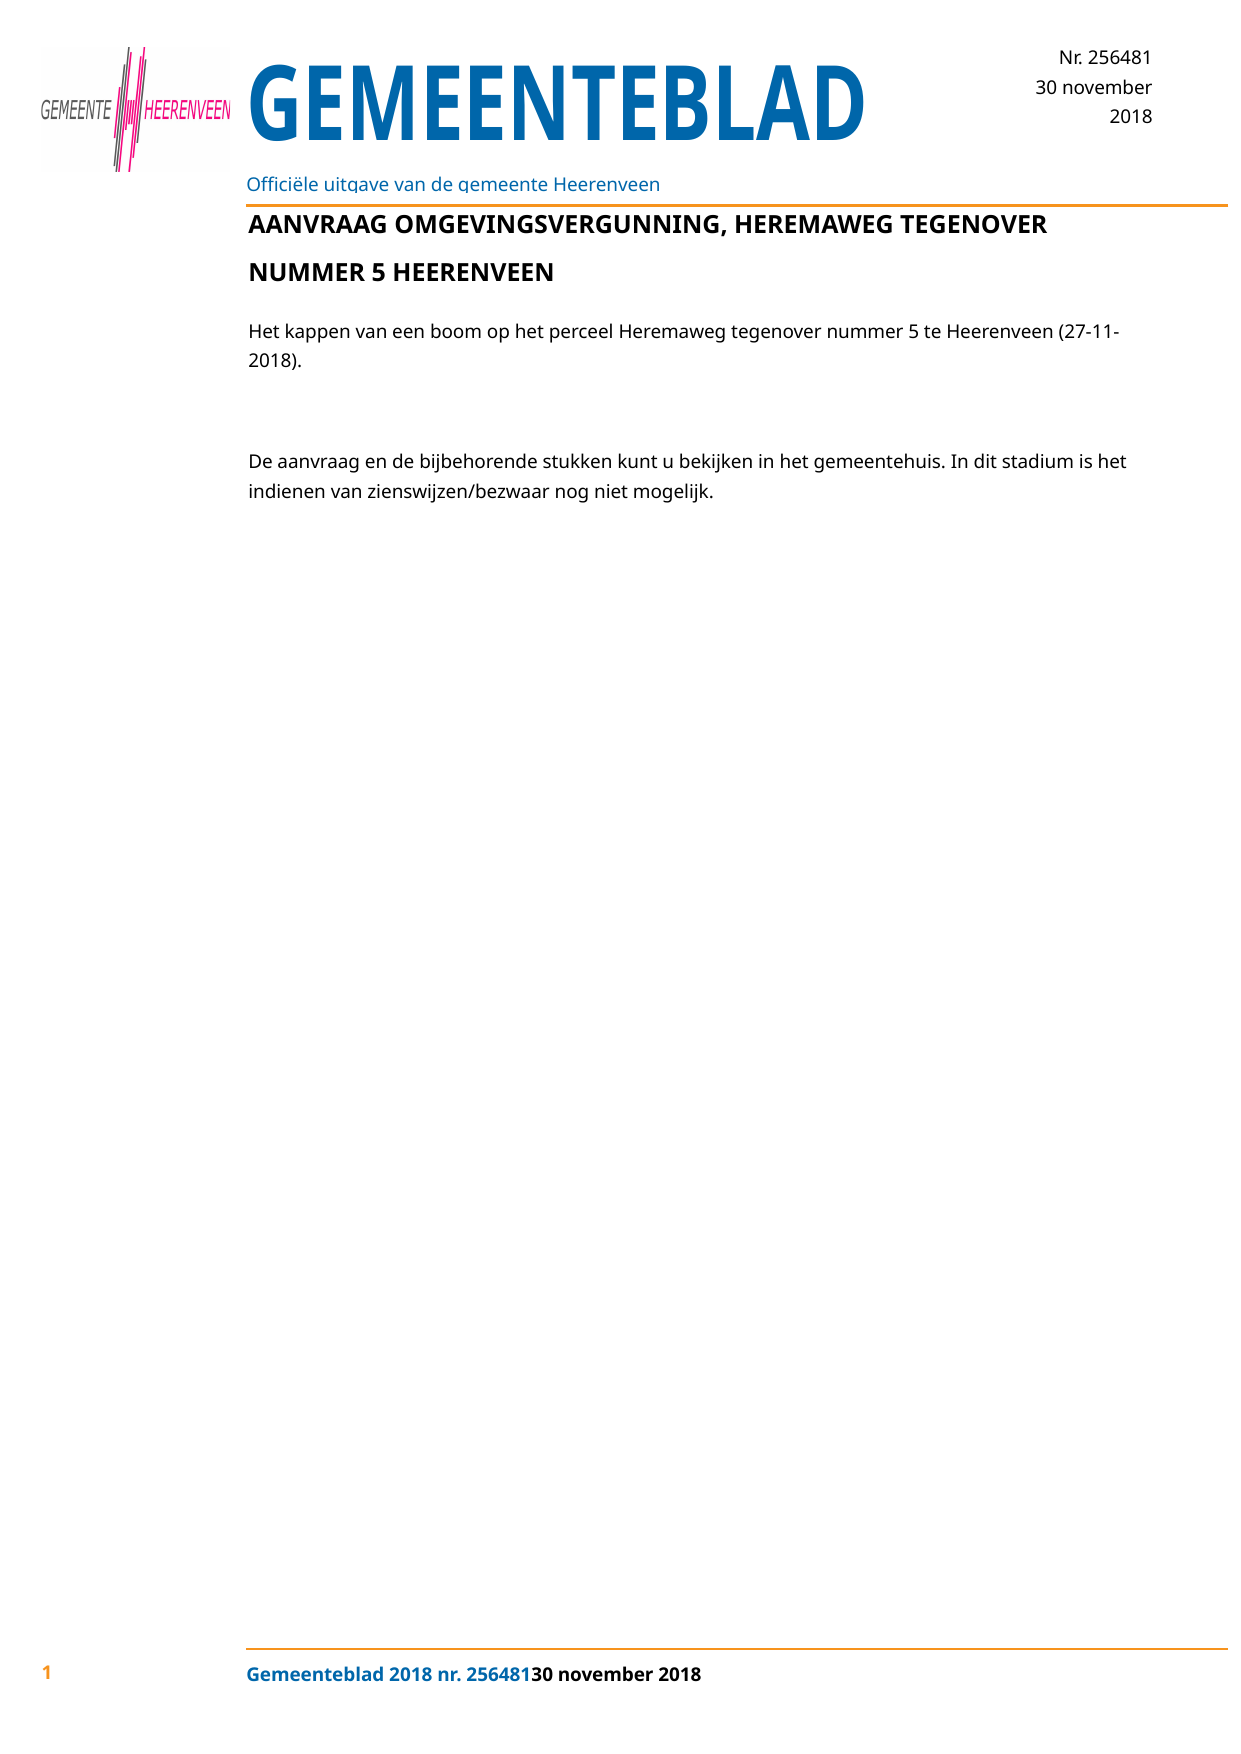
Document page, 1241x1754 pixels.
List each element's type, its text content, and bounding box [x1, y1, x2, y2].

picture [41, 47, 231, 172]
text Het kappen van een boom op het perceel Heremaweg tegenover nummer 5 te Heerenveen (27-11-2018). [248, 318, 1152, 373]
text AANVRAAG OMGEVINGSVERGUNNING, HEREMAWEG TEGENOVER NUMMER 5 HEERENVEEN [248, 207, 1152, 288]
text De aanvraag en de bijbehorende stukken kunt u bekijken in het gemeentehuis. In dit stadium is het indienen van zienswijzen/bezwaar nog niet mogelijk. [248, 448, 1152, 504]
